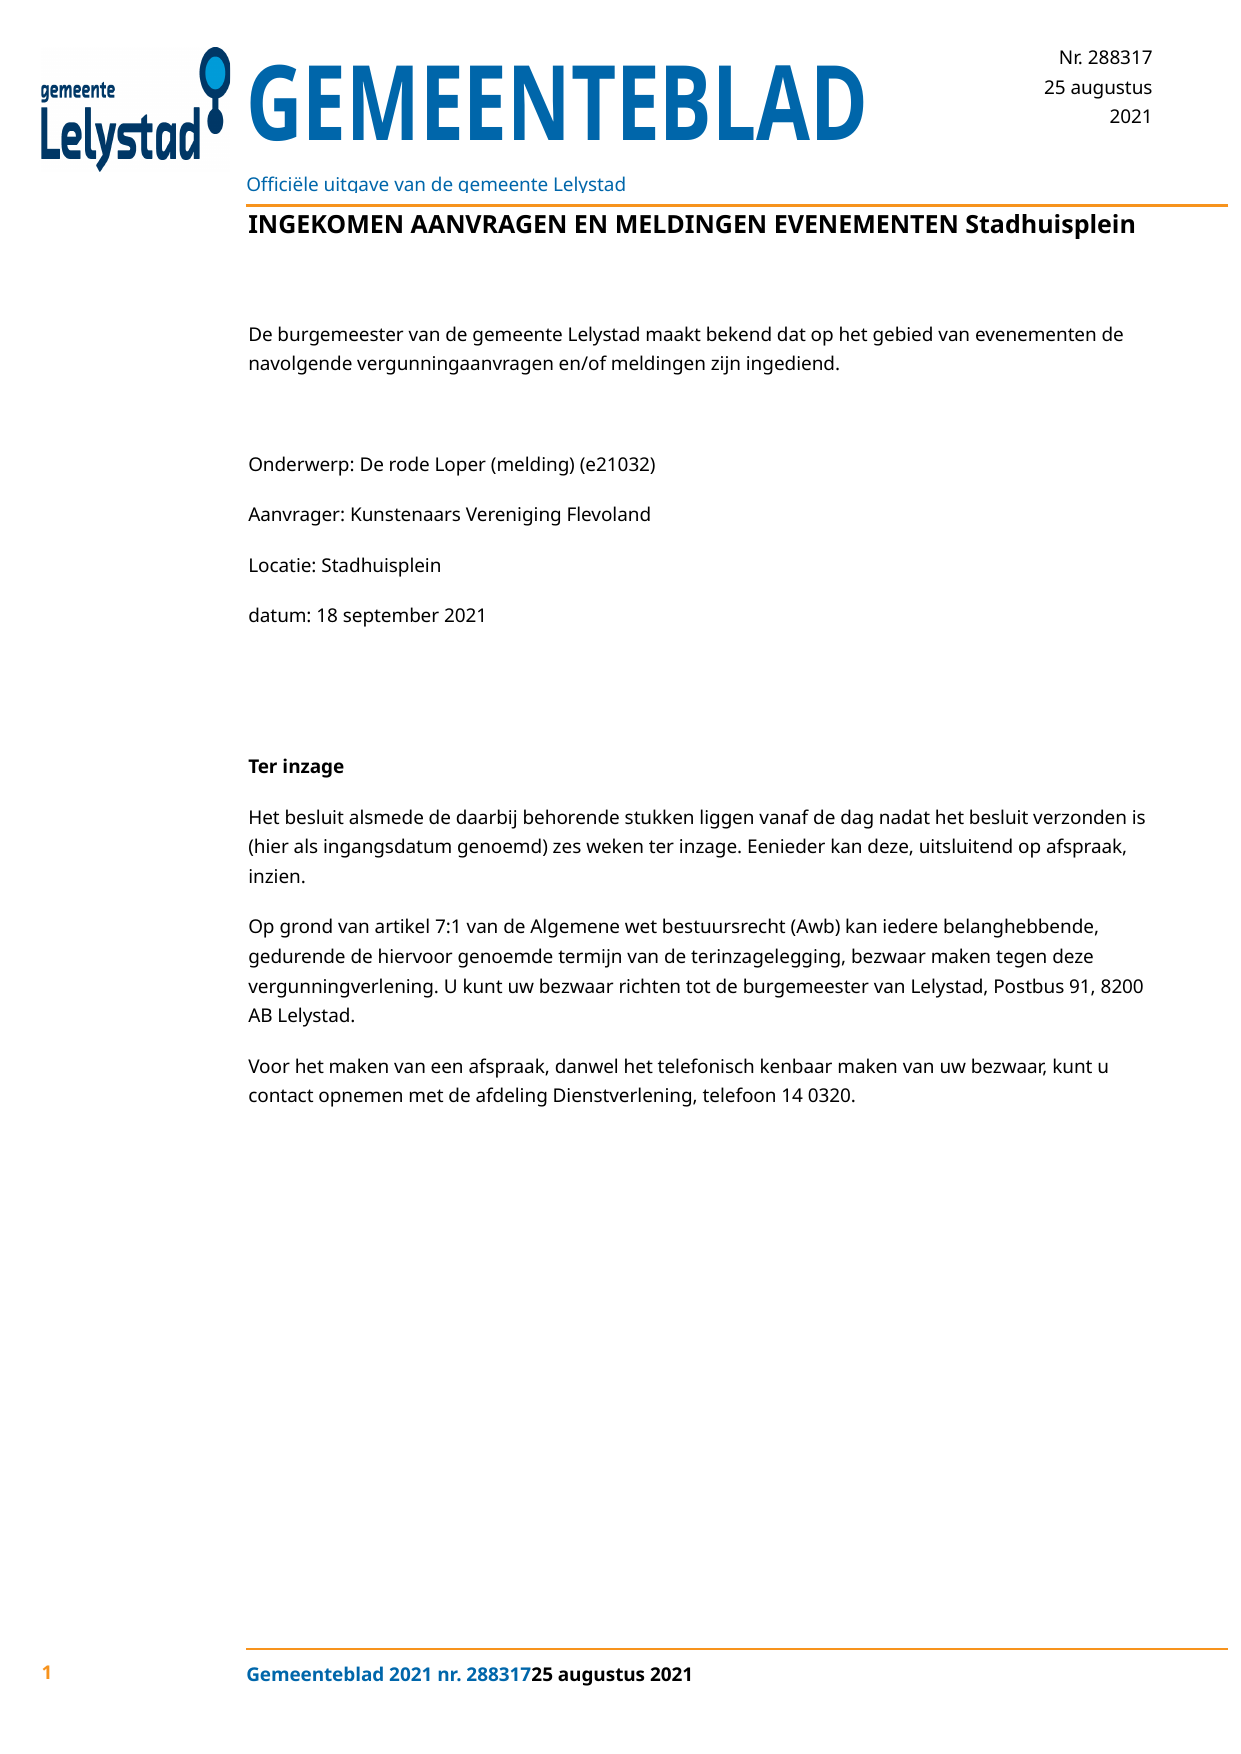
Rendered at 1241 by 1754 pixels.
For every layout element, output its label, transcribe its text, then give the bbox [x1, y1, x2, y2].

text Op grond van artikel 7:1 van de Algemene wet bestuursrecht (Awb) kan iedere belanghebbende, gedurende de hiervoor genoemde termijn van de terinzagelegging, bezwaar maken tegen deze vergunningverlening. U kunt uw bezwaar richten tot de burgemeester van Lelystad, Postbus 91, 8200 AB Lelystad. [248, 914, 1152, 1028]
text Onderwerp: De rode Loper (melding) (e21032) [248, 451, 1152, 477]
text datum: 18 september 2021 [248, 602, 1152, 628]
text Locatie: Stadhuisplein [248, 552, 1152, 578]
text INGEKOMEN AANVRAGEN EN MELDINGEN EVENEMENTEN Stadhuisplein [248, 207, 1152, 241]
text De burgemeester van de gemeente Lelystad maakt bekend dat op het gebied van evenementen de navolgende vergunningaanvragen en/of meldingen zijn ingediend. [248, 321, 1152, 376]
picture [41, 47, 231, 172]
text Het besluit alsmede de daarbij behorende stukken liggen vanaf de dag nadat het besluit verzonden is (hier als ingangsdatum genoemd) zes weken ter inzage. Eenieder kan deze, uitsluitend op afspraak, inzien. [248, 804, 1152, 889]
text Ter inzage [248, 754, 1152, 779]
text Voor het maken van een afspraak, danwel het telefonisch kenbaar maken van uw bezwaar, kunt u contact opnemen met de afdeling Dienstverlening, telefoon 14 0320. [248, 1053, 1152, 1108]
text Aanvrager: Kunstenaars Vereniging Flevoland [248, 502, 1152, 527]
